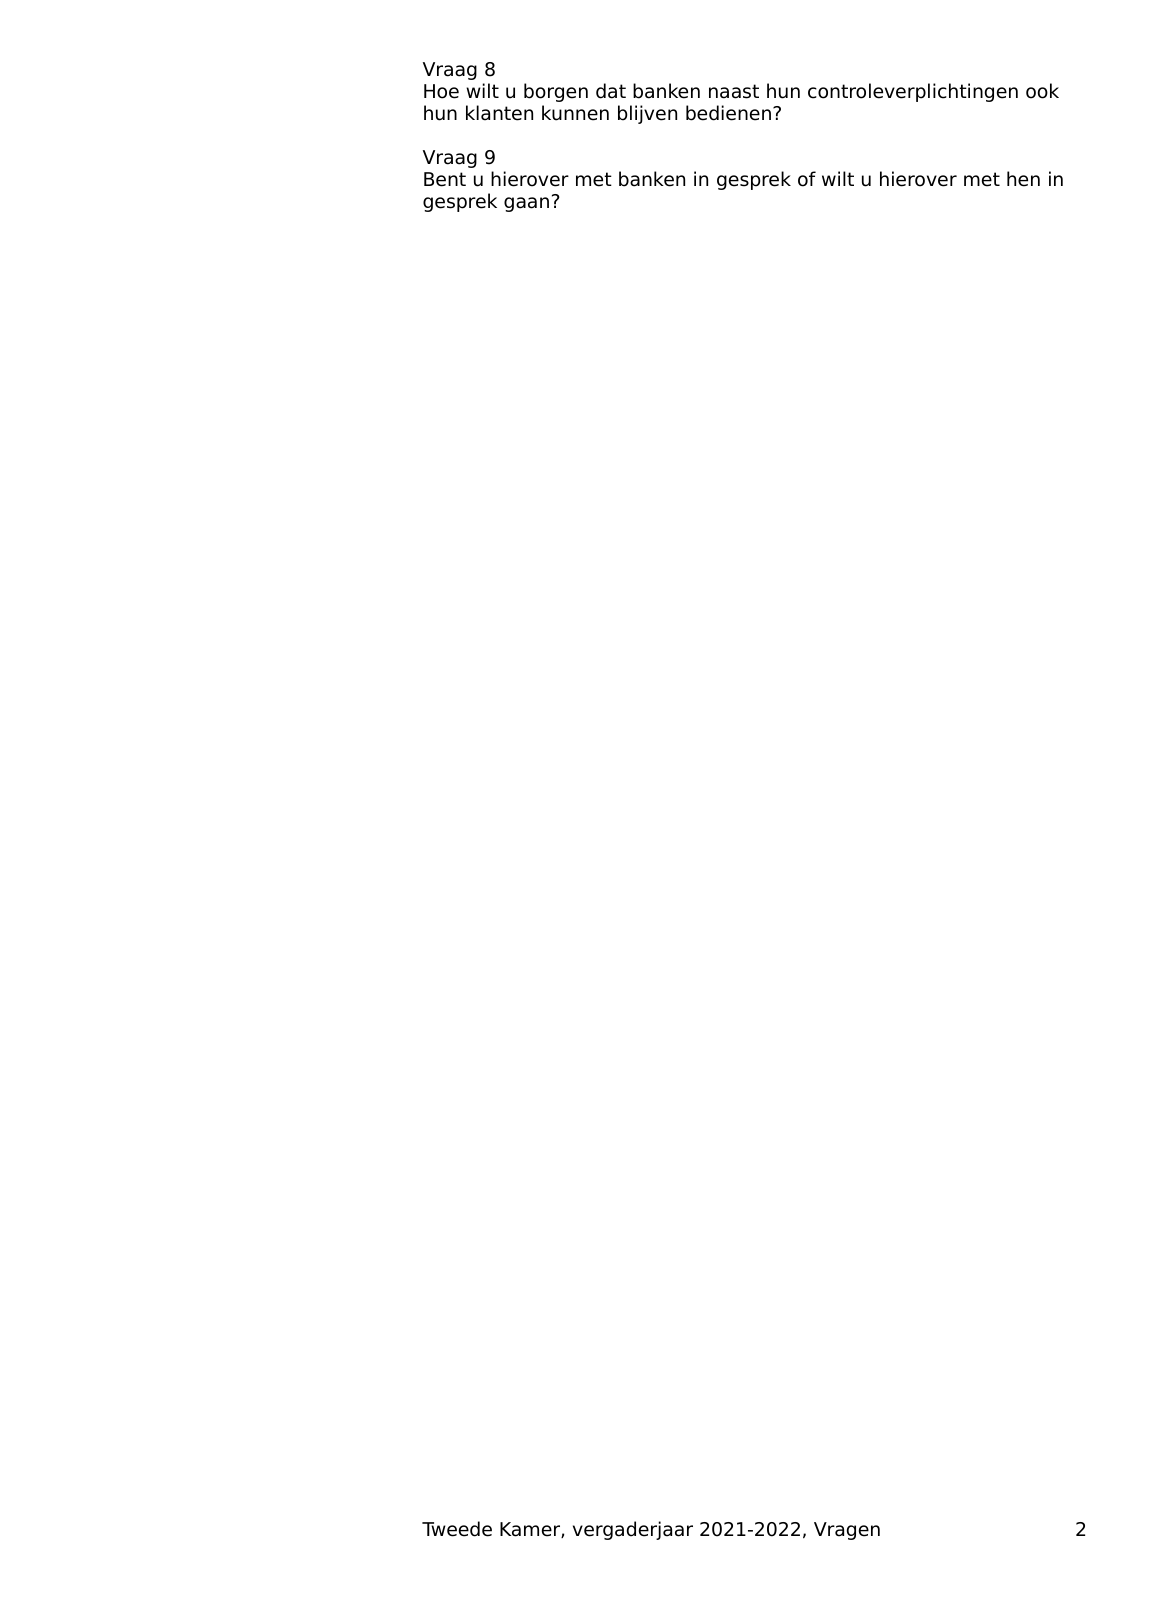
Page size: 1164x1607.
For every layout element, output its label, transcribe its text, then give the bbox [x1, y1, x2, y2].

text Vraag 8 [422, 59, 1087, 81]
text Vraag 9 [422, 147, 1087, 169]
text Bent u hierover met banken in gesprek of wilt u hierover met hen in gesprek gaan? [422, 169, 1087, 213]
text Hoe wilt u borgen dat banken naast hun controleverplichtingen ook hun klanten kunnen blijven bedienen? [422, 81, 1087, 125]
